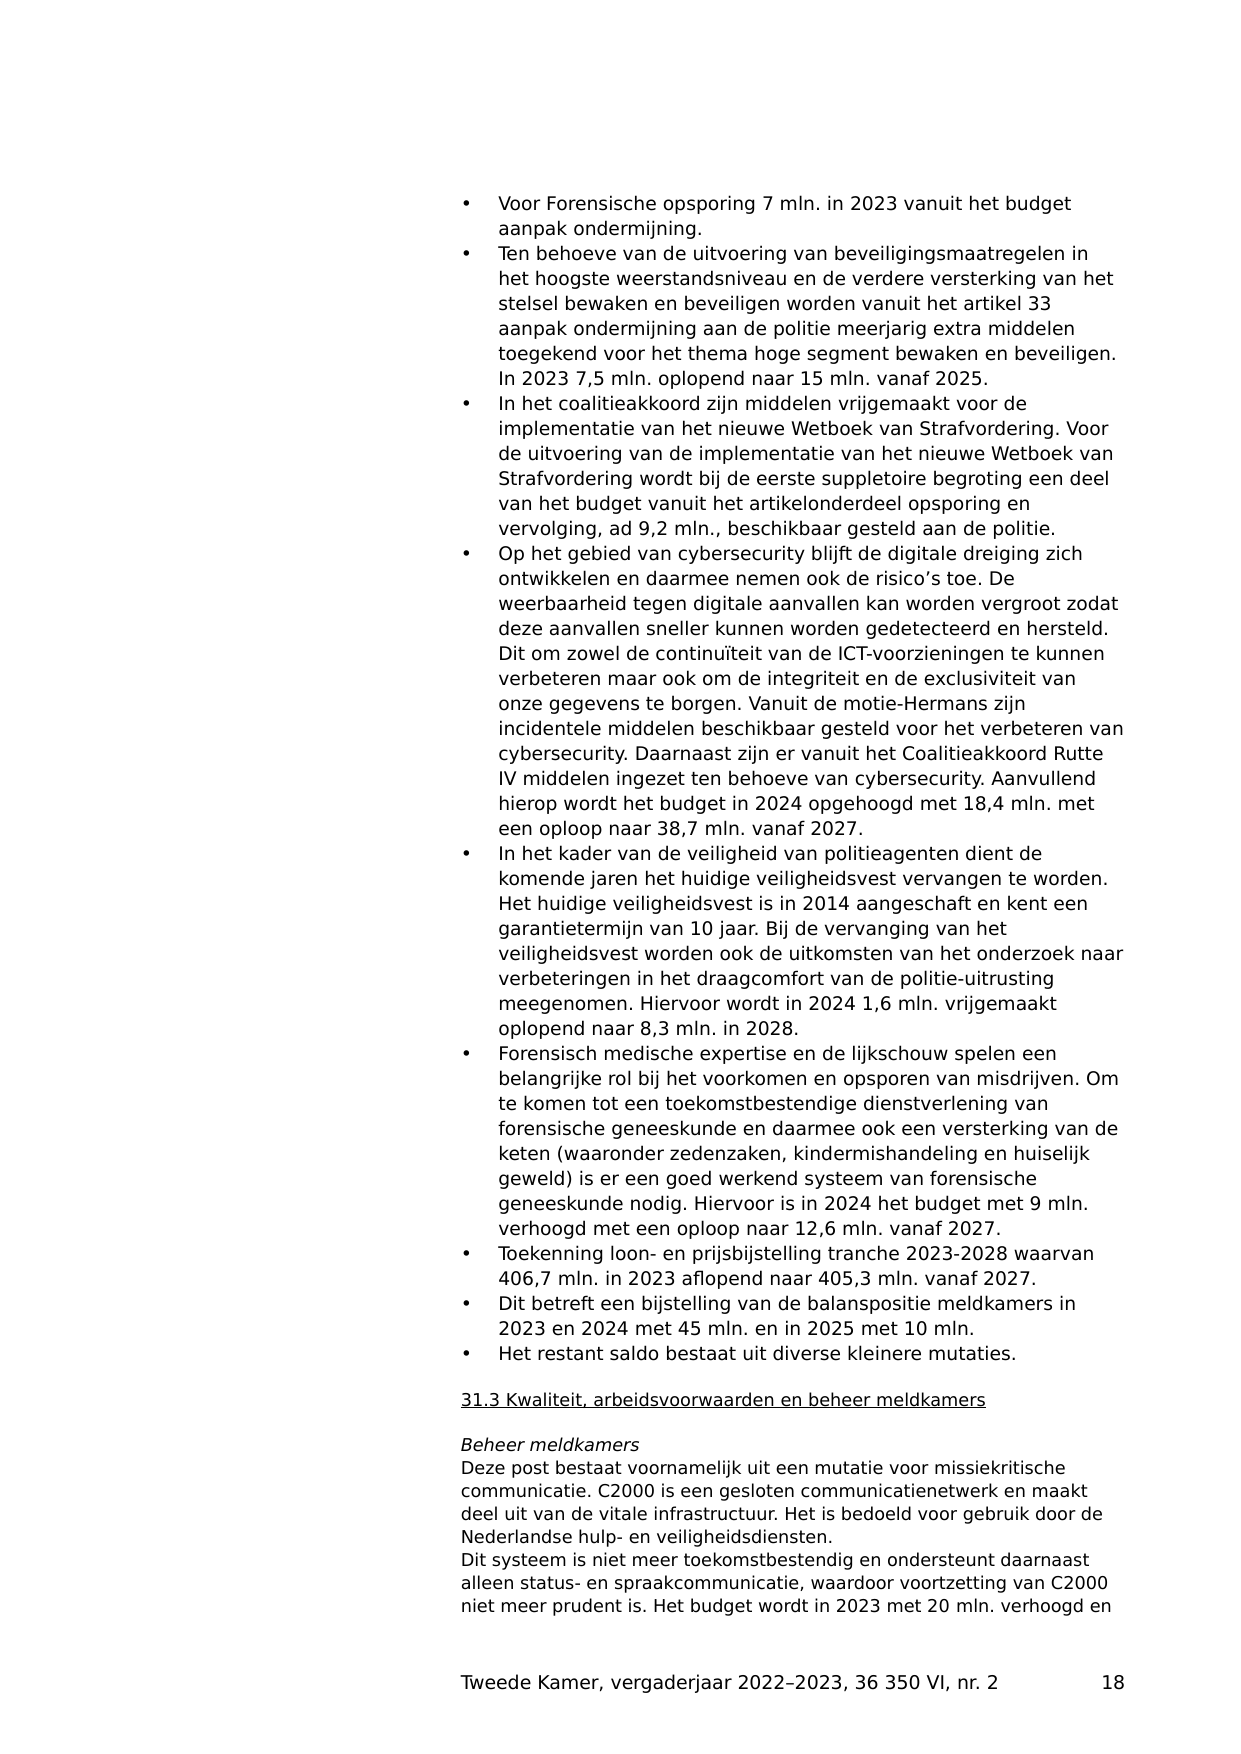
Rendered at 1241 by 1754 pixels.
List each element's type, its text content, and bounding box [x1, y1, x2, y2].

text 31.3 Kwaliteit, arbeidsvoorwaarden en beheer meldkamers [461, 1388, 1125, 1411]
list In het coalitieakkoord zijn middelen vrijgemaakt voor de implementatie van het nieuwe Wetboek van Strafvordering. Voor de uitvoering van de implementatie van het nieuwe Wetboek van Strafvordering wordt bij de eerste suppletoire begroting een deel van het budget vanuit het artikelonderdeel opsporing en vervolging, ad 9,2 mln., beschikbaar gesteld aan de politie. [461, 391, 1125, 541]
list Op het gebied van cybersecurity blijft de digitale dreiging zich ontwikkelen en daarmee nemen ook de risico’s toe. De weerbaarheid tegen digitale aanvallen kan worden vergroot zodat deze aanvallen sneller kunnen worden gedetecteerd en hersteld. Dit om zowel de continuïteit van de ICT-voorzieningen te kunnen verbeteren maar ook om de integriteit en de exclusiviteit van onze gegevens te borgen. Vanuit de motie-Hermans zijn incidentele middelen beschikbaar gesteld voor het verbeteren van cybersecurity. Daarnaast zijn er vanuit het Coalitieakkoord Rutte IV middelen ingezet ten behoeve van cybersecurity. Aanvullend hierop wordt het budget in 2024 opgehoogd met 18,4 mln. met een oploop naar 38,7 mln. vanaf 2027. [461, 541, 1125, 841]
text Beheer meldkamers Deze post bestaat voornamelijk uit een mutatie voor missiekritische communicatie. C2000 is een gesloten communicatienetwerk en maakt deel uit van de vitale infrastructuur. Het is bedoeld voor gebruik door de Nederlandse hulp- en veiligheidsdiensten. Dit systeem is niet meer toekomstbestendig en ondersteunt daarnaast alleen status- en spraakcommunicatie, waardoor voortzetting van C2000 niet meer prudent is. Het budget wordt in 2023 met 20 mln. verhoogd en [461, 1433, 1125, 1617]
list Toekenning loon- en prijsbijstelling tranche 2023-2028 waarvan 406,7 mln. in 2023 aflopend naar 405,3 mln. vanaf 2027. [461, 1241, 1125, 1291]
list Dit betreft een bijstelling van de balanspositie meldkamers in 2023 en 2024 met 45 mln. en in 2025 met 10 mln. [461, 1291, 1125, 1341]
list In het kader van de veiligheid van politieagenten dient de komende jaren het huidige veiligheidsvest vervangen te worden. Het huidige veiligheidsvest is in 2014 aangeschaft en kent een garantietermijn van 10 jaar. Bij de vervanging van het veiligheidsvest worden ook de uitkomsten van het onderzoek naar verbeteringen in het draagcomfort van de politie-uitrusting meegenomen. Hiervoor wordt in 2024 1,6 mln. vrijgemaakt oplopend naar 8,3 mln. in 2028. [461, 841, 1125, 1041]
list Forensisch medische expertise en de lijkschouw spelen een belangrijke rol bij het voorkomen en opsporen van misdrijven. Om te komen tot een toekomstbestendige dienstverlening van forensische geneeskunde en daarmee ook een versterking van de keten (waaronder zedenzaken, kindermishandeling en huiselijk geweld) is er een goed werkend systeem van forensische geneeskunde nodig. Hiervoor is in 2024 het budget met 9 mln. verhoogd met een oploop naar 12,6 mln. vanaf 2027. [461, 1041, 1125, 1241]
list Ten behoeve van de uitvoering van beveiligingsmaatregelen in het hoogste weerstandsniveau en de verdere versterking van het stelsel bewaken en beveiligen worden vanuit het artikel 33 aanpak ondermijning aan de politie meerjarig extra middelen toegekend voor het thema hoge segment bewaken en beveiligen. In 2023 7,5 mln. oplopend naar 15 mln. vanaf 2025. [461, 241, 1125, 391]
list Het restant saldo bestaat uit diverse kleinere mutaties. [461, 1341, 1125, 1366]
list Voor Forensische opsporing 7 mln. in 2023 vanuit het budget aanpak ondermijning. [461, 191, 1125, 241]
